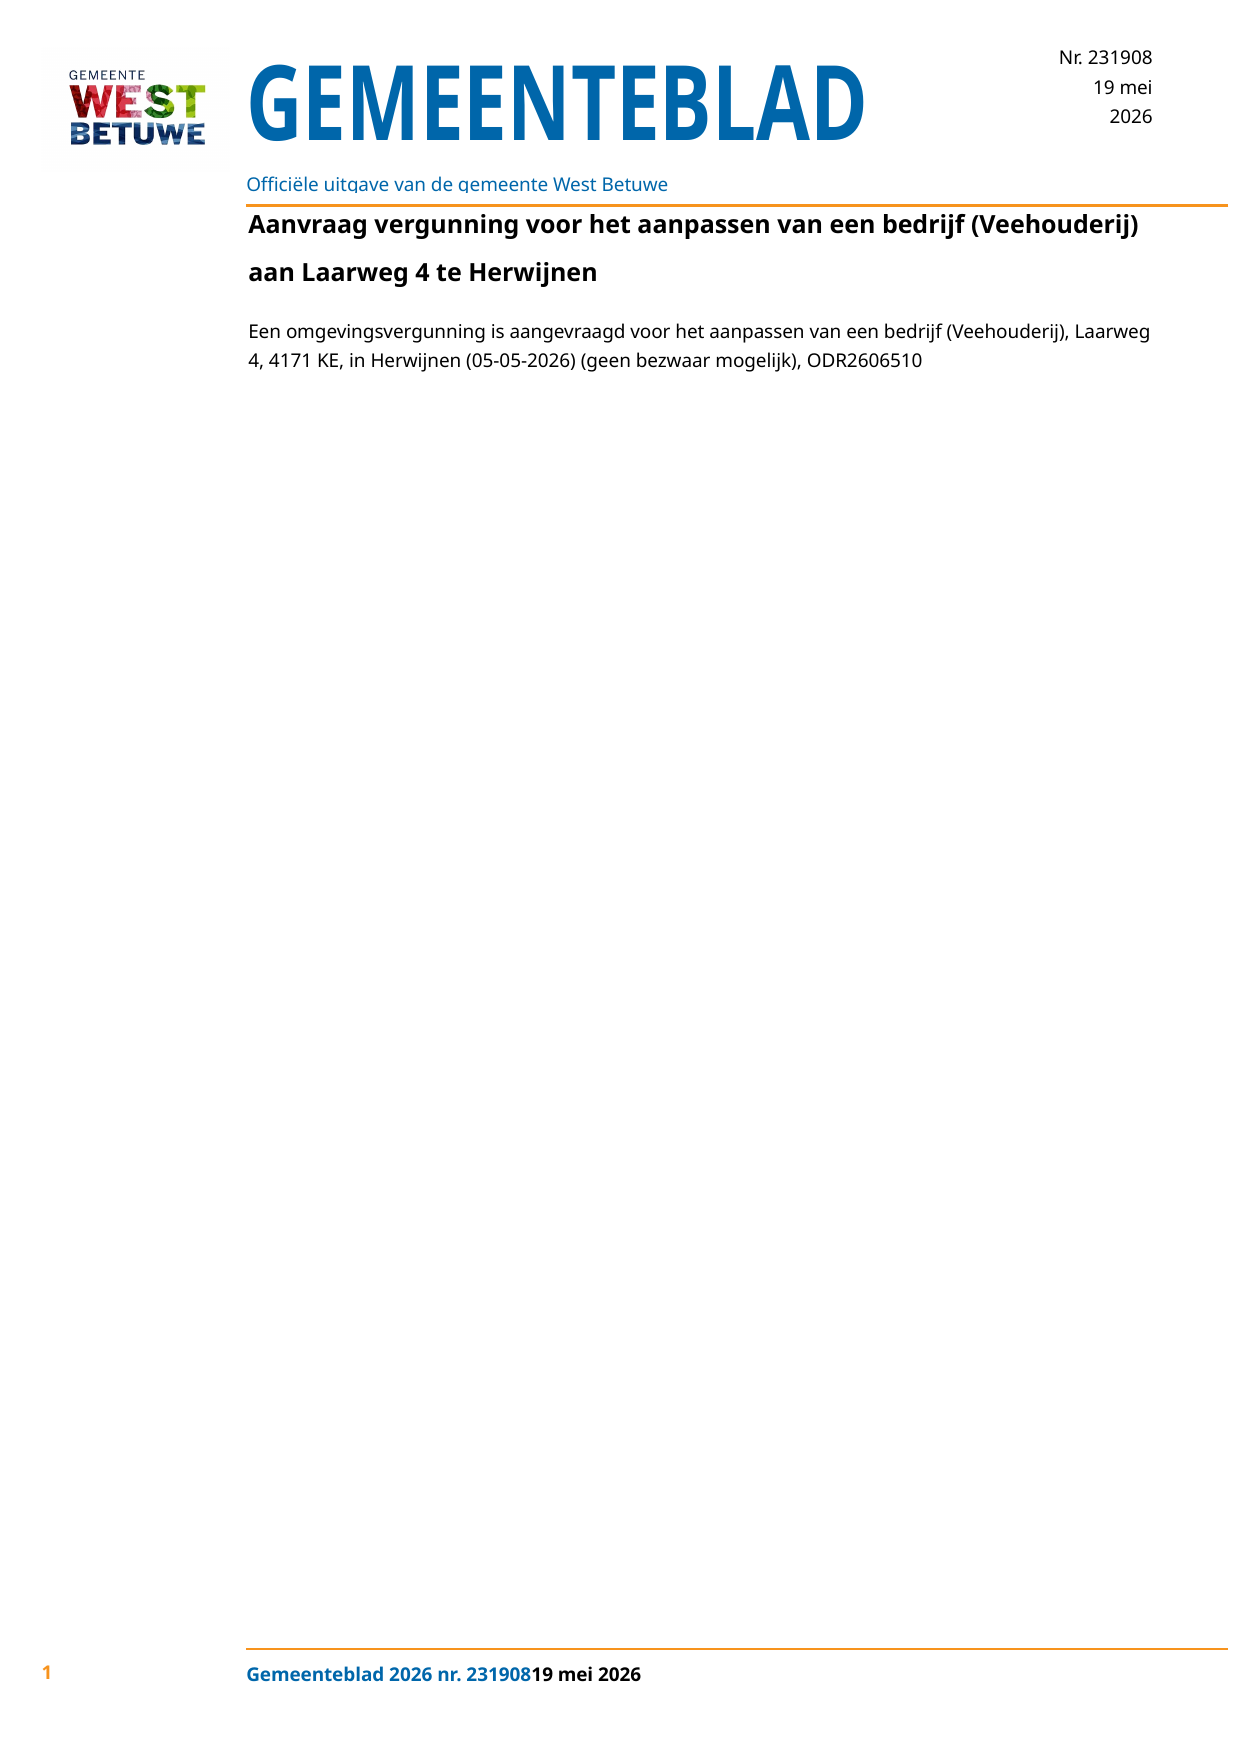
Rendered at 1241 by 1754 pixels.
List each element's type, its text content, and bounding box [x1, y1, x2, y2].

text Een omgevingsvergunning is aangevraagd voor het aanpassen van een bedrijf (Veehouderij), Laarweg 4, 4171 KE, in Herwijnen (05-05-2026) (geen bezwaar mogelijk), ODR2606510 [248, 318, 1152, 373]
picture [41, 47, 231, 172]
text Aanvraag vergunning voor het aanpassen van een bedrijf (Veehouderij) aan Laarweg 4 te Herwijnen [248, 207, 1152, 288]
